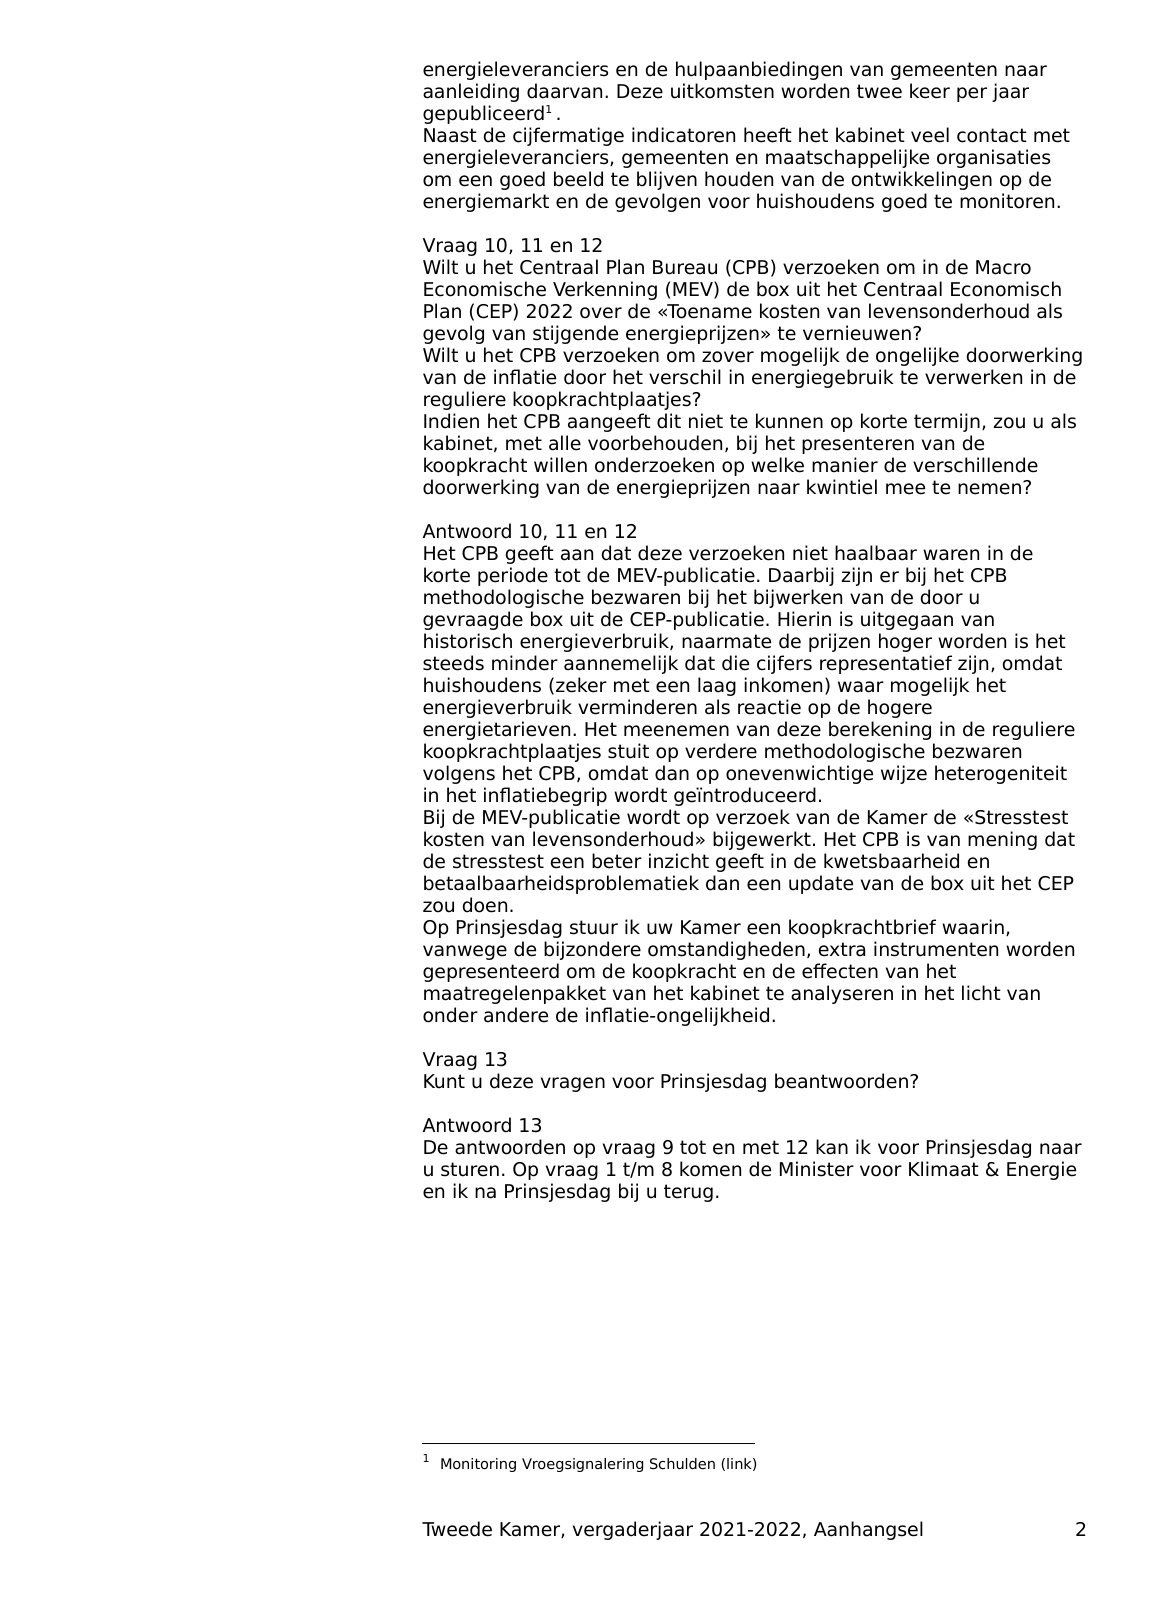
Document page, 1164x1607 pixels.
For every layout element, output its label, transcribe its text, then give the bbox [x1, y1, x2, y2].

text Vraag 13 [422, 1049, 1087, 1071]
text Naast de cijfermatige indicatoren heeft het kabinet veel contact met energieleveranciers, gemeenten en maatschappelijke organisaties om een goed beeld te blijven houden van de ontwikkelingen op de energiemarkt en de gevolgen voor huishoudens goed te monitoren. [422, 125, 1087, 213]
text Monitoring Vroegsignalering Schulden (link) [422, 1452, 1087, 1474]
text Indien het CPB aangeeft dit niet te kunnen op korte termijn, zou u als kabinet, met alle voorbehouden, bij het presenteren van de koopkracht willen onderzoeken op welke manier de verschillende doorwerking van de energieprijzen naar kwintiel mee te nemen? [422, 411, 1087, 499]
text Op Prinsjesdag stuur ik uw Kamer een koopkrachtbrief waarin, vanwege de bijzondere omstandigheden, extra instrumenten worden gepresenteerd om de koopkracht en de effecten van het maatregelenpakket van het kabinet te analyseren in het licht van onder andere de inflatie-ongelijkheid. [422, 917, 1087, 1027]
text Antwoord 10, 11 en 12 [422, 521, 1087, 543]
text Wilt u het Centraal Plan Bureau (CPB) verzoeken om in de Macro Economische Verkenning (MEV) de box uit het Centraal Economisch Plan (CEP) 2022 over de «Toename kosten van levensonderhoud als gevolg van stijgende energieprijzen» te vernieuwen? [422, 257, 1087, 345]
text Kunt u deze vragen voor Prinsjesdag beantwoorden? [422, 1071, 1087, 1093]
text De antwoorden op vraag 9 tot en met 12 kan ik voor Prinsjesdag naar u sturen. Op vraag 1 t/m 8 komen de Minister voor Klimaat & Energie en ik na Prinsjesdag bij u terug. [422, 1137, 1087, 1203]
text energieleveranciers en de hulpaanbiedingen van gemeenten naar aanleiding daarvan. Deze uitkomsten worden twee keer per jaar gepubliceerd. [422, 59, 1087, 125]
text Vraag 10, 11 en 12 [422, 235, 1087, 257]
text Antwoord 13 [422, 1115, 1087, 1137]
text Het CPB geeft aan dat deze verzoeken niet haalbaar waren in de korte periode tot de MEV-publicatie. Daarbij zijn er bij het CPB methodologische bezwaren bij het bijwerken van de door u gevraagde box uit de CEP-publicatie. Hierin is uitgegaan van historisch energieverbruik, naarmate de prijzen hoger worden is het steeds minder aannemelijk dat die cijfers representatief zijn, omdat huishoudens (zeker met een laag inkomen) waar mogelijk het energieverbruik verminderen als reactie op de hogere energietarieven. Het meenemen van deze berekening in de reguliere koopkrachtplaatjes stuit op verdere methodologische bezwaren volgens het CPB, omdat dan op onevenwichtige wijze heterogeniteit in het inflatiebegrip wordt geïntroduceerd. [422, 543, 1087, 807]
text Wilt u het CPB verzoeken om zover mogelijk de ongelijke doorwerking van de inflatie door het verschil in energiegebruik te verwerken in de reguliere koopkrachtplaatjes? [422, 345, 1087, 411]
text Bij de MEV-publicatie wordt op verzoek van de Kamer de «Stresstest kosten van levensonderhoud» bijgewerkt. Het CPB is van mening dat de stresstest een beter inzicht geeft in de kwetsbaarheid en betaalbaarheidsproblematiek dan een update van de box uit het CEP zou doen. [422, 807, 1087, 917]
